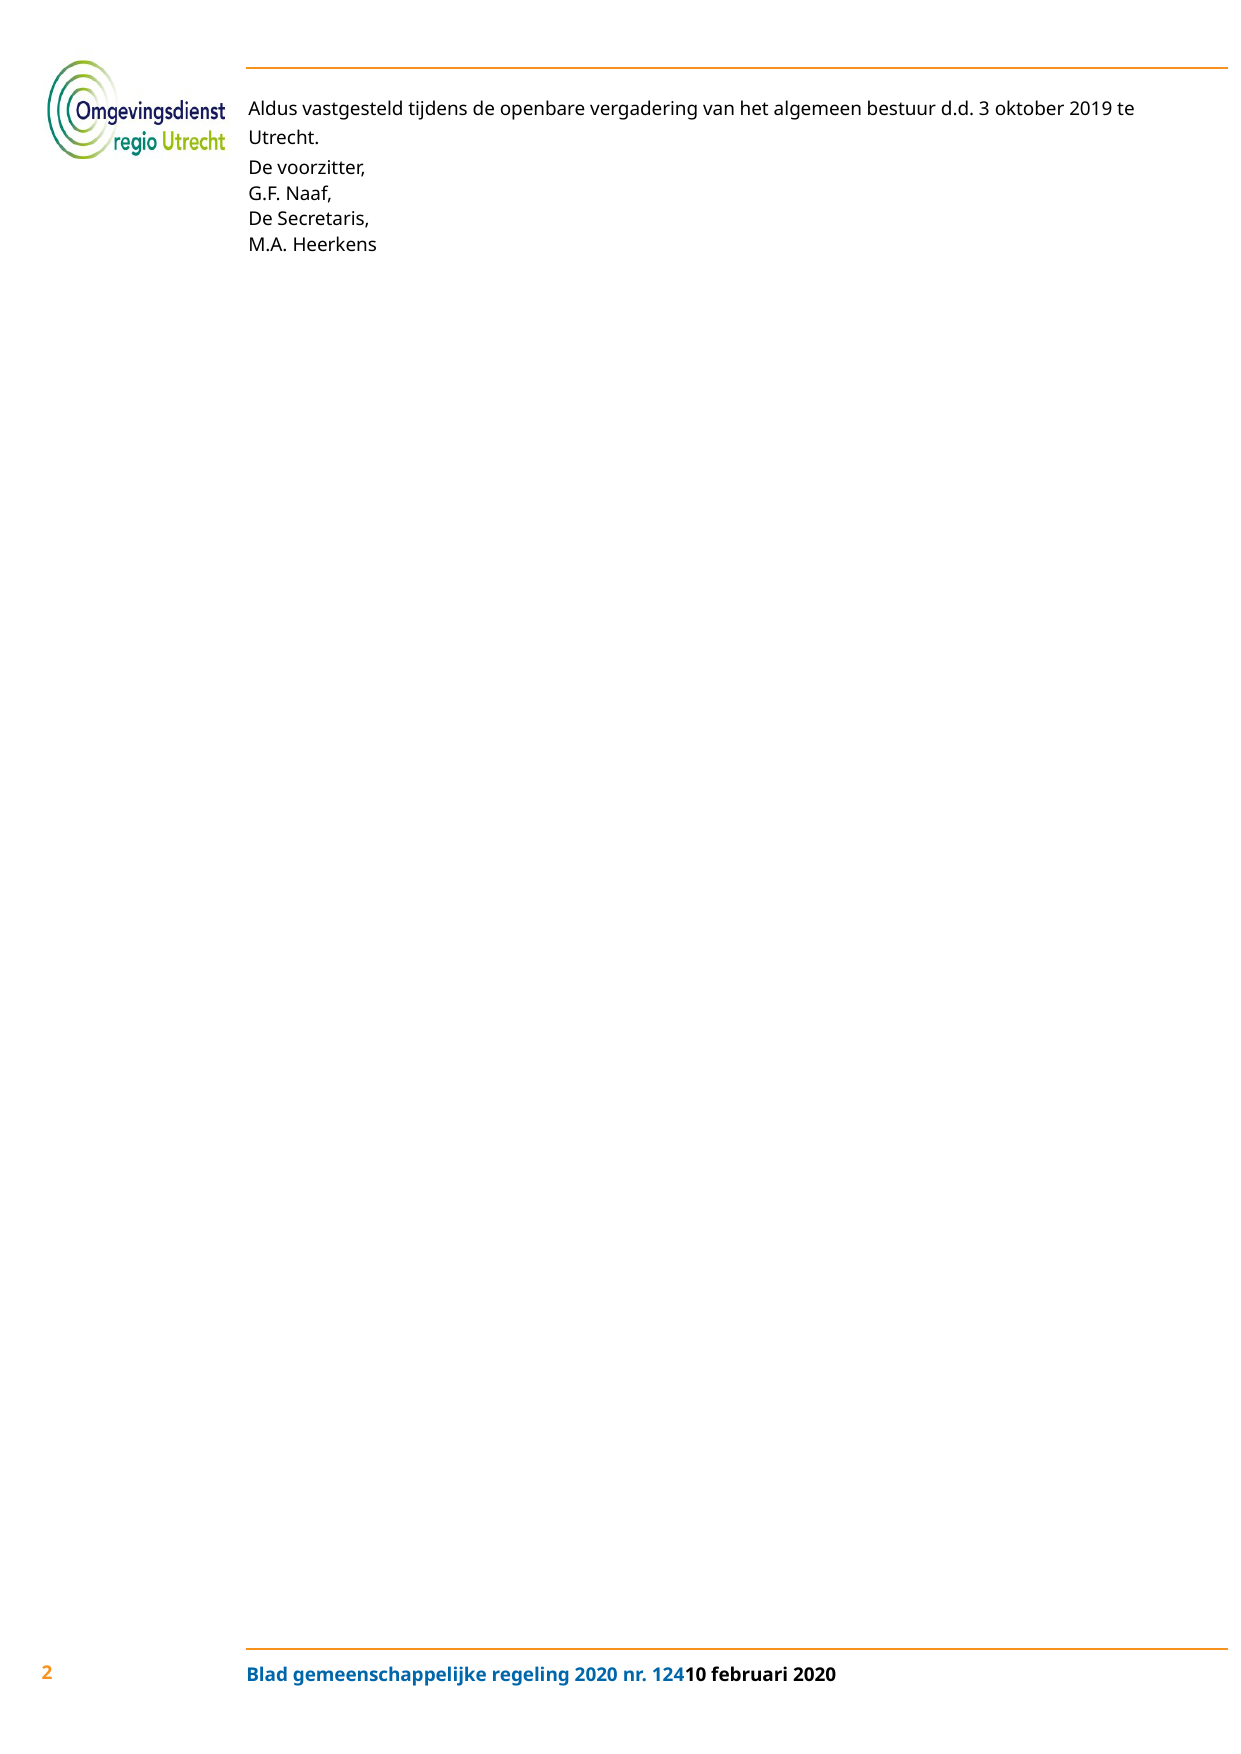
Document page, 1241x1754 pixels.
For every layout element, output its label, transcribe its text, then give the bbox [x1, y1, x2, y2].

text De voorzitter, [248, 154, 1152, 180]
text G.F. Naaf, [248, 180, 1152, 205]
text Aldus vastgesteld tijdens de openbare vergadering van het algemeen bestuur d.d. 3 oktober 2019 te Utrecht. [248, 95, 1152, 150]
picture [41, 47, 231, 172]
text M.A. Heerkens [248, 231, 1152, 257]
text De Secretaris, [248, 205, 1152, 231]
